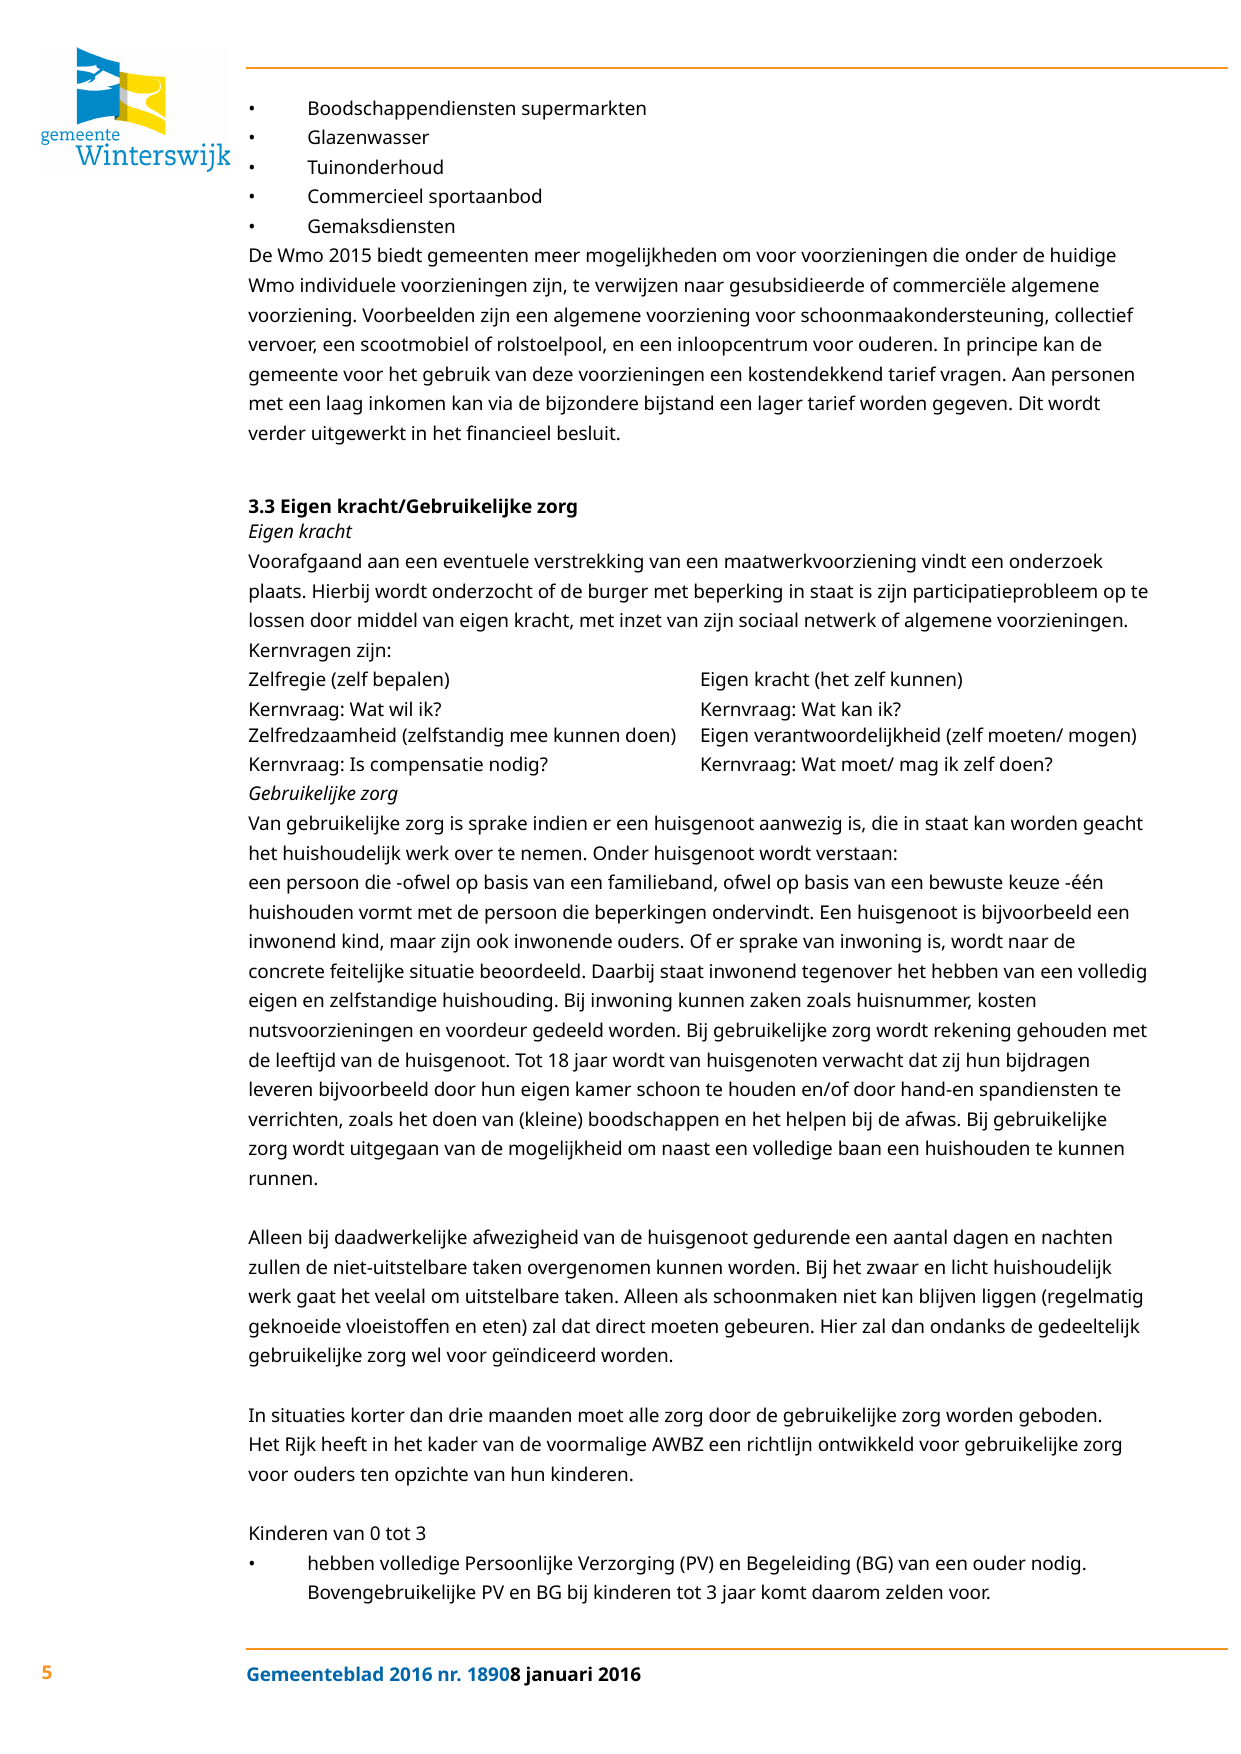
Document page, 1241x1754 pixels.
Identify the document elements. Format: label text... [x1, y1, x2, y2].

text De Wmo 2015 biedt gemeenten meer mogelijkheden om voor voorzieningen die onder de huidige Wmo individuele voorzieningen zijn, te verwijzen naar gesubsidieerde of commerciële algemene voorziening. Voorbeelden zijn een algemene voorziening voor schoonmaakondersteuning, collectief vervoer, een scootmobiel of rolstoelpool, en een inloopcentrum voor ouderen. In principe kan de gemeente voor het gebruik van deze voorzieningen een kostendekkend tarief vragen. Aan personen met een laag inkomen kan via de bijzondere bijstand een lager tarief worden gegeven. Dit wordt verder uitgewerkt in het financieel besluit. [248, 243, 1152, 446]
text Het Rijk heeft in het kader van de voormalige AWBZ een richtlijn ontwikkeld voor gebruikelijke zorg voor ouders ten opzichte van hun kinderen. [248, 1431, 1152, 1487]
table_cell Eigen verantwoordelijkheid (zelf moeten/ mogen) Kernvraag: Wat moet/ mag ik zelf doen? [700, 722, 1152, 777]
list Boodschappendiensten supermarkten [248, 95, 1152, 121]
picture [41, 47, 231, 172]
list Glazenwasser [248, 124, 1152, 150]
table_header Zelfregie (zelf bepalen) Kernvraag: Wat wil ik? [248, 667, 700, 722]
list Gemaksdiensten [248, 213, 1152, 239]
text In situaties korter dan drie maanden moet alle zorg door de gebruikelijke zorg worden geboden. [248, 1402, 1152, 1427]
text Alleen bij daadwerkelijke afwezigheid van de huisgenoot gedurende een aantal dagen en nachten zullen de niet-uitstelbare taken overgenomen kunnen worden. Bij het zwaar en licht huishoudelijk werk gaat het veelal om uitstelbare taken. Alleen als schoonmaken niet kan blijven liggen (regelmatig geknoeide vloeistoffen en eten) zal dat direct moeten gebeuren. Hier zal dan ondanks de gedeeltelijk gebruikelijke zorg wel voor geïndiceerd worden. [248, 1224, 1152, 1368]
text 3.3 Eigen kracht/Gebruikelijke zorg [248, 493, 1152, 519]
list Commercieel sportaanbod [248, 183, 1152, 209]
text Eigen kracht [248, 519, 1152, 544]
list Tuinonderhoud [248, 154, 1152, 180]
list Bovengebruikelijke PV en BG bij kinderen tot 3 jaar komt daarom zelden voor. [248, 1579, 1152, 1605]
text Voorafgaand aan een eventuele verstrekking van een maatwerkvoorziening vindt een onderzoek plaats. Hierbij wordt onderzocht of de burger met beperking in staat is zijn participatieprobleem op te lossen door middel van eigen kracht, met inzet van zijn sociaal netwerk of algemene voorzieningen. Kernvragen zijn: [248, 548, 1152, 663]
list hebben volledige Persoonlijke Verzorging (PV) en Begeleiding (BG) van een ouder nodig. [248, 1550, 1152, 1575]
table_cell Zelfredzaamheid (zelfstandig mee kunnen doen) Kernvraag: Is compensatie nodig? [248, 722, 700, 777]
text een persoon die -ofwel op basis van een familieband, ofwel op basis van een bewuste keuze -één huishouden vormt met de persoon die beperkingen ondervindt. Een huisgenoot is bijvoorbeeld een inwonend kind, maar zijn ook inwonende ouders. Of er sprake van inwoning is, wordt naar de concrete feitelijke situatie beoordeeld. Daarbij staat inwonend tegenover het hebben van een volledig eigen en zelfstandige huishouding. Bij inwoning kunnen zaken zoals huisnummer, kosten nutsvoorzieningen en voordeur gedeeld worden. Bij gebruikelijke zorg wordt rekening gehouden met de leeftijd van de huisgenoot. Tot 18 jaar wordt van huisgenoten verwacht dat zij hun bijdragen leveren bijvoorbeeld door hun eigen kamer schoon te houden en/of door hand-en spandiensten te verrichten, zoals het doen van (kleine) boodschappen en het helpen bij de afwas. Bij gebruikelijke zorg wordt uitgegaan van de mogelijkheid om naast een volledige baan een huishouden te kunnen runnen. [248, 869, 1152, 1191]
text Kinderen van 0 tot 3 [248, 1520, 1152, 1546]
text Van gebruikelijke zorg is sprake indien er een huisgenoot aanwezig is, die in staat kan worden geacht het huishoudelijk werk over te nemen. Onder huisgenoot wordt verstaan: [248, 810, 1152, 865]
picture [225, 153, 231, 162]
text Gebruikelijke zorg [248, 781, 1152, 806]
table_header Eigen kracht (het zelf kunnen) Kernvraag: Wat kan ik? [700, 667, 1152, 722]
